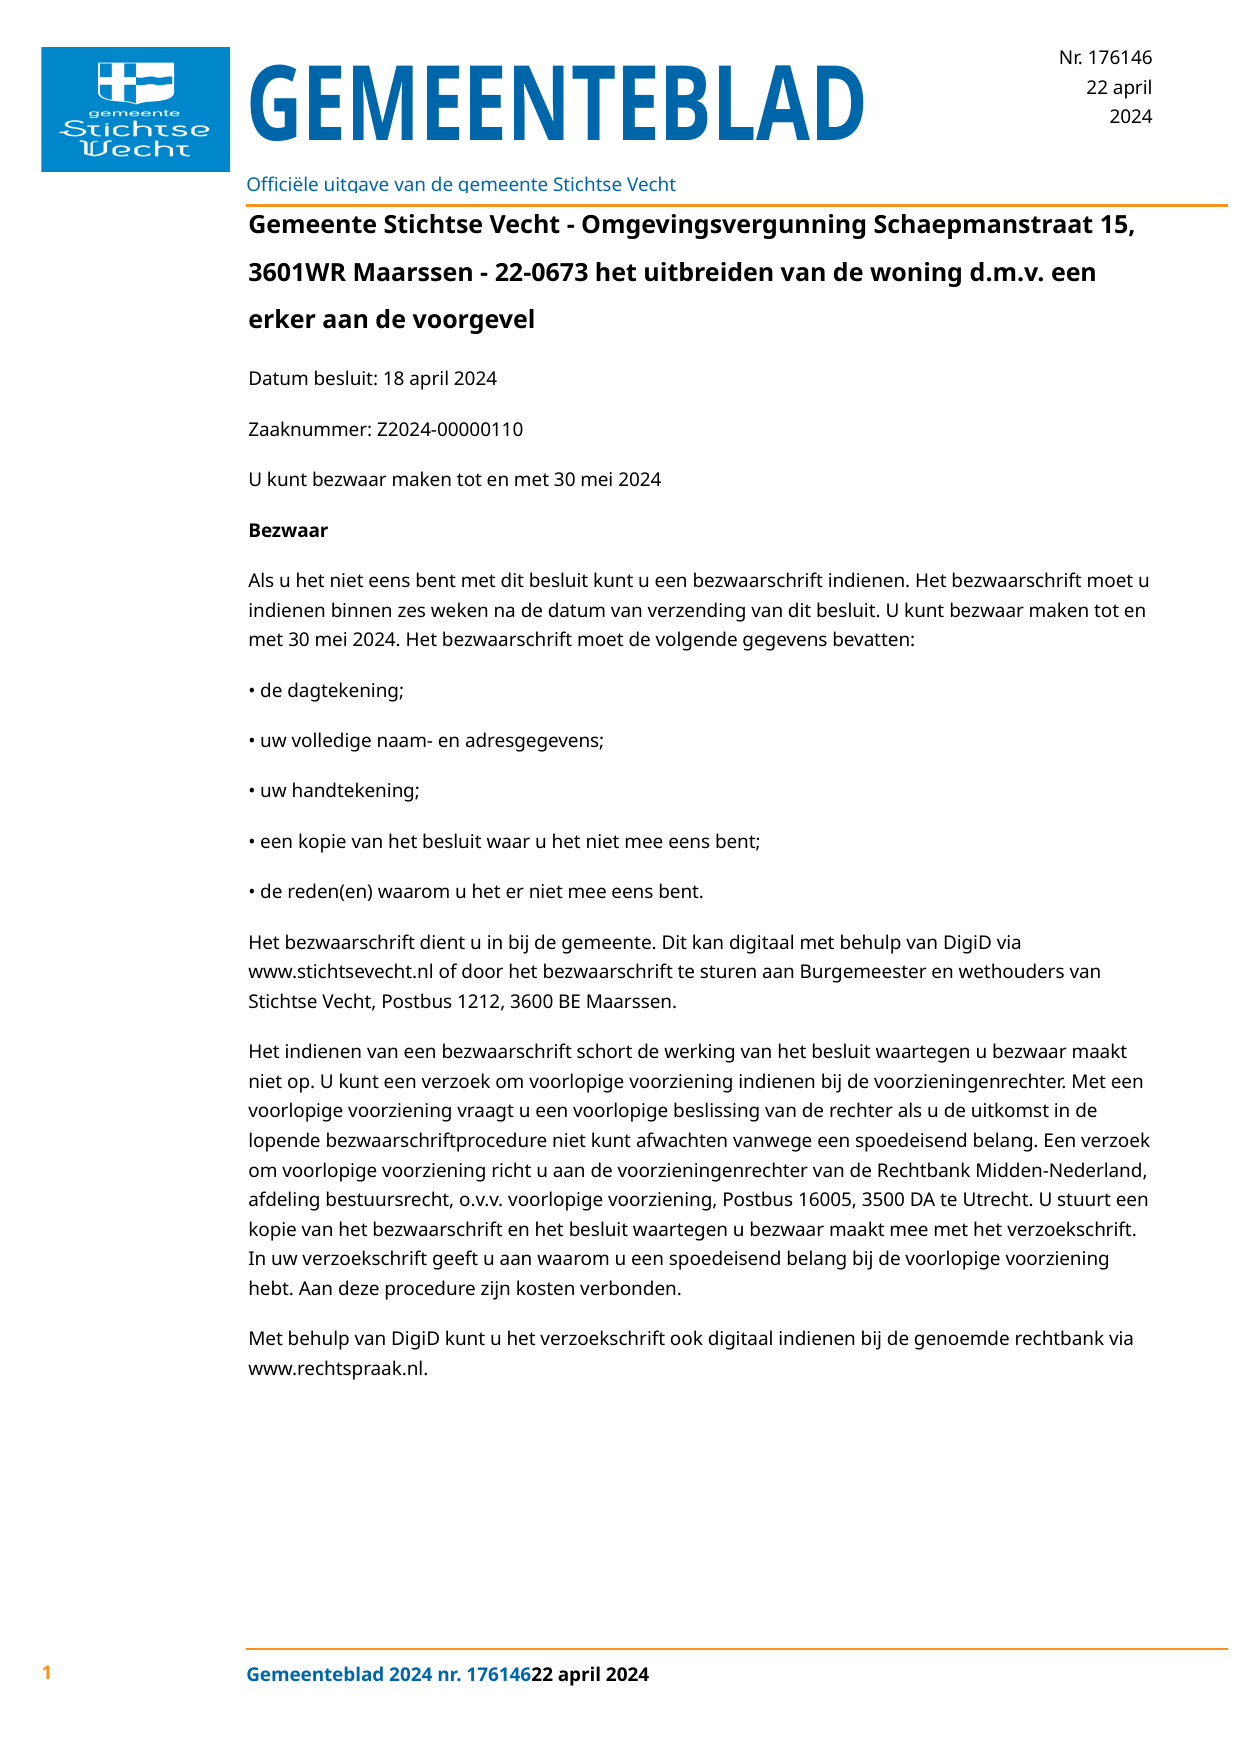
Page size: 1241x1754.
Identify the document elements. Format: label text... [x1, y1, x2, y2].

text Met behulp van DigiD kunt u het verzoekschrift ook digitaal indienen bij de genoemde rechtbank via www.rechtspraak.nl. [248, 1326, 1152, 1381]
text • uw volledige naam- en adresgegevens; [248, 727, 1152, 753]
text Datum besluit: 18 april 2024 [248, 366, 1152, 391]
text Als u het niet eens bent met dit besluit kunt u een bezwaarschrift indienen. Het bezwaarschrift moet u indienen binnen zes weken na de datum van verzending van dit besluit. U kunt bezwaar maken tot en met 30 mei 2024. Het bezwaarschrift moet de volgende gegevens bevatten: [248, 567, 1152, 652]
text Gemeente Stichtse Vecht - Omgevingsvergunning Schaepmanstraat 15, 3601WR Maarssen - 22-0673 het uitbreiden van de woning d.m.v. een erker aan de voorgevel [248, 207, 1152, 336]
text • de dagtekening; [248, 677, 1152, 702]
text Het indienen van een bezwaarschrift schort de werking van het besluit waartegen u bezwaar maakt niet op. U kunt een verzoek om voorlopige voorziening indienen bij de voorzieningenrechter. Met een voorlopige voorziening vraagt u een voorlopige beslissing van de rechter als u de uitkomst in de lopende bezwaarschriftprocedure niet kunt afwachten vanwege een spoedeisend belang. Een verzoek om voorlopige voorziening richt u aan de voorzieningenrechter van de Rechtbank Midden-Nederland, afdeling bestuursrecht, o.v.v. voorlopige voorziening, Postbus 16005, 3500 DA te Utrecht. U stuurt een kopie van het bezwaarschrift en het besluit waartegen u bezwaar maakt mee met het verzoekschrift. In uw verzoekschrift geeft u aan waarom u een spoedeisend belang bij de voorlopige voorziening hebt. Aan deze procedure zijn kosten verbonden. [248, 1038, 1152, 1301]
text U kunt bezwaar maken tot en met 30 mei 2024 [248, 466, 1152, 492]
text • de reden(en) waarom u het er niet mee eens bent. [248, 878, 1152, 904]
text Zaaknummer: Z2024-00000110 [248, 416, 1152, 442]
text Bezwaar [248, 517, 1152, 542]
picture [137, 63, 174, 103]
text • uw handtekening; [248, 778, 1152, 803]
text • een kopie van het besluit waar u het niet mee eens bent; [248, 828, 1152, 854]
picture [99, 63, 135, 101]
text Het bezwaarschrift dient u in bij de gemeente. Dit kan digitaal met behulp van DigiD via www.stichtsevecht.nl of door het bezwaarschrift te sturen aan Burgemeester en wethouders van Stichtse Vecht, Postbus 1212, 3600 BE Maarssen. [248, 929, 1152, 1014]
